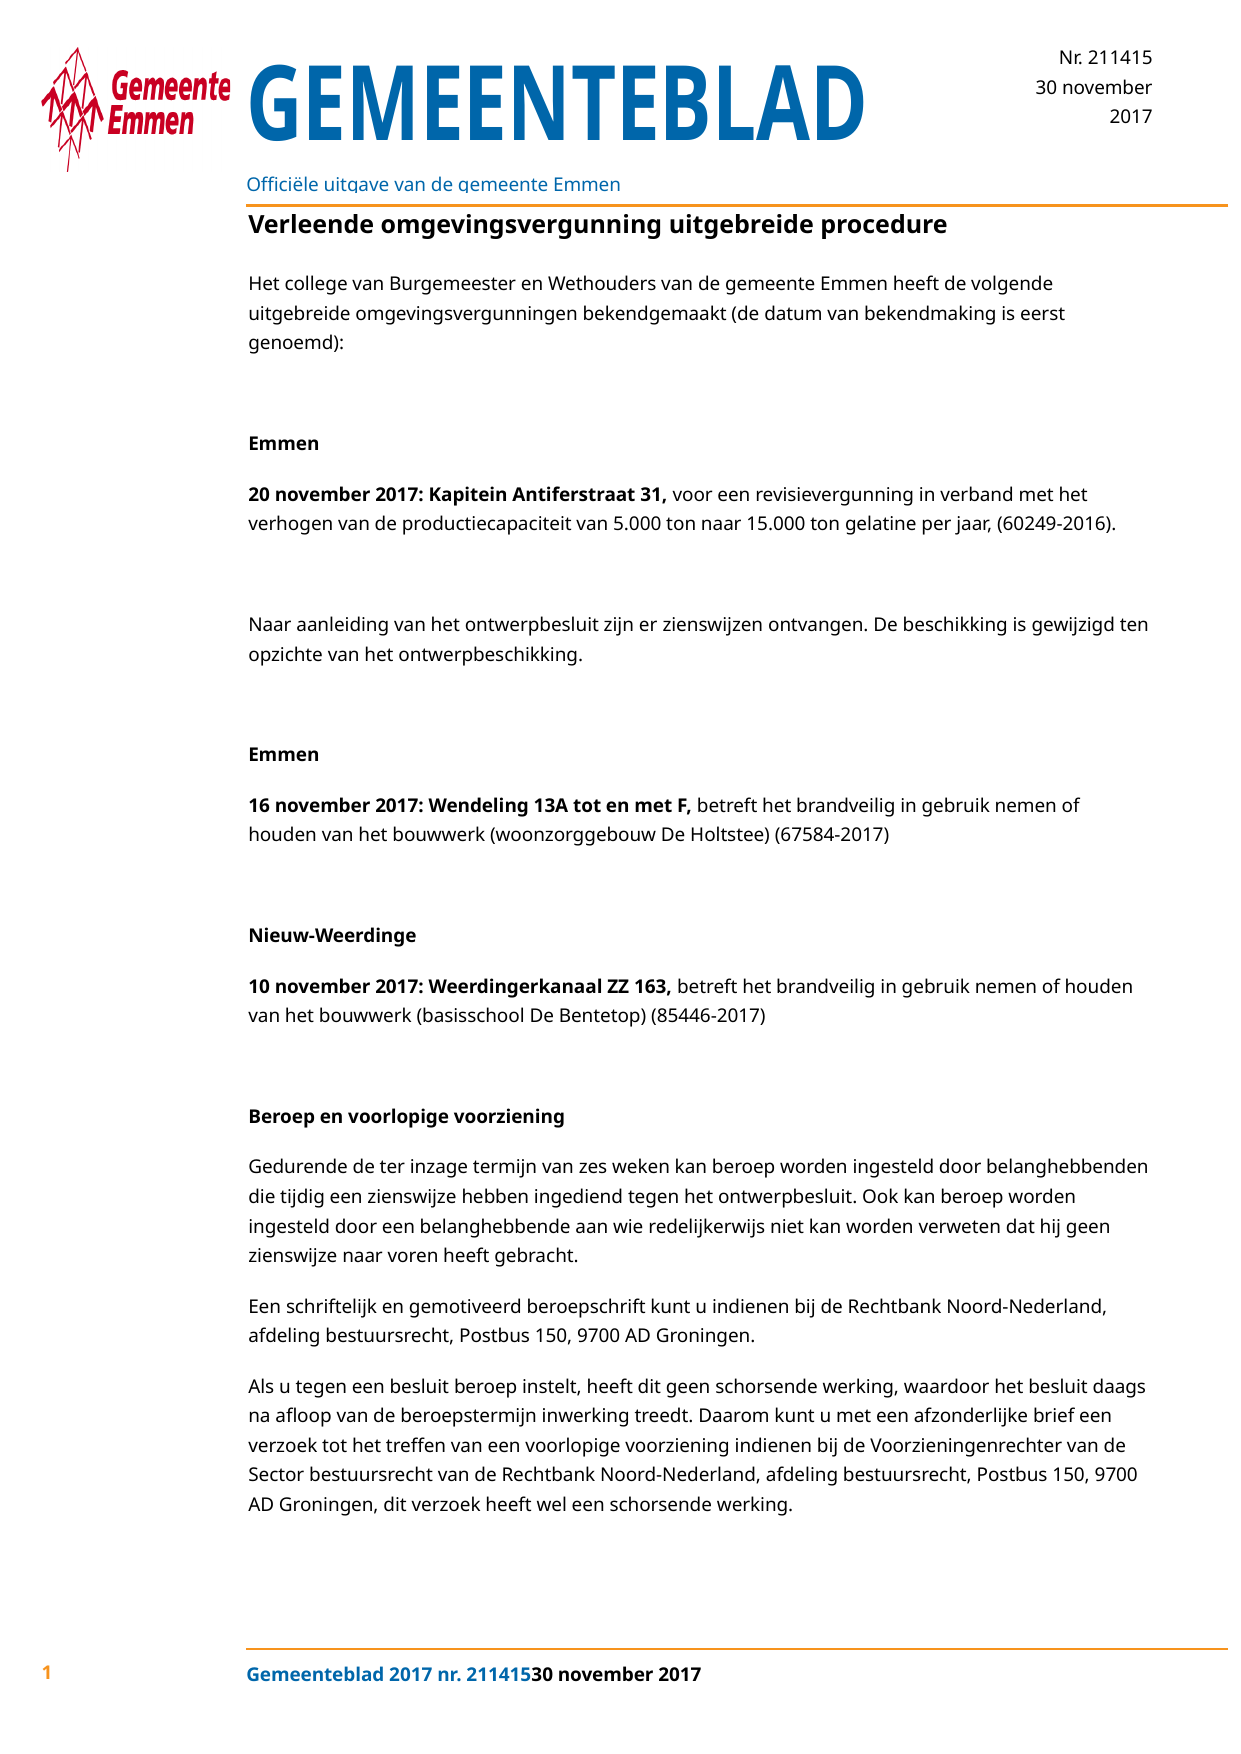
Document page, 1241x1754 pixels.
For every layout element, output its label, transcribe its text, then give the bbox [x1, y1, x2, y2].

text Emmen [248, 430, 1152, 456]
text Beroep en voorlopige voorziening [248, 1103, 1152, 1129]
text Verleende omgevingsvergunning uitgebreide procedure [248, 207, 1152, 241]
text Gedurende de ter inzage termijn van zes weken kan beroep worden ingesteld door belanghebbenden die tijdig een zienswijze hebben ingediend tegen het ontwerpbesluit. Ook kan beroep worden ingesteld door een belanghebbende aan wie redelijkerwijs niet kan worden verweten dat hij geen zienswijze naar voren heeft gebracht. [248, 1154, 1152, 1268]
text 10 november 2017: Weerdingerkanaal ZZ 163, betreft het brandveilig in gebruik nemen of houden van het bouwwerk (basisschool De Bentetop) (85446-2017) [248, 973, 1152, 1028]
text Het college van Burgemeester en Wethouders van de gemeente Emmen heeft de volgende uitgebreide omgevingsvergunningen bekendgemaakt (de datum van bekendmaking is eerst genoemd): [248, 270, 1152, 355]
text Een schriftelijk en gemotiveerd beroepschrift kunt u indienen bij de Rechtbank Noord-Nederland, afdeling bestuursrecht, Postbus 150, 9700 AD Groningen. [248, 1293, 1152, 1348]
text 16 november 2017: Wendeling 13A tot en met F, betreft het brandveilig in gebruik nemen of houden van het bouwwerk (woonzorggebouw De Holtstee) (67584-2017) [248, 792, 1152, 847]
text Emmen [248, 742, 1152, 767]
text 20 november 2017: Kapitein Antiferstraat 31, voor een revisievergunning in verband met het verhogen van de productiecapaciteit van 5.000 ton naar 15.000 ton gelatine per jaar, (60249-2016). [248, 481, 1152, 536]
text Naar aanleiding van het ontwerpbesluit zijn er zienswijzen ontvangen. De beschikking is gewijzigd ten opzichte van het ontwerpbeschikking. [248, 611, 1152, 666]
picture [41, 47, 231, 172]
text Als u tegen een besluit beroep instelt, heeft dit geen schorsende werking, waardoor het besluit daags na afloop van de beroepstermijn inwerking treedt. Daarom kunt u met een afzonderlijke brief een verzoek tot het treffen van een voorlopige voorziening indienen bij de Voorzieningenrechter van de Sector bestuursrecht van de Rechtbank Noord-Nederland, afdeling bestuursrecht, Postbus 150, 9700 AD Groningen, dit verzoek heeft wel een schorsende werking. [248, 1373, 1152, 1517]
text Nieuw-Weerdinge [248, 922, 1152, 948]
